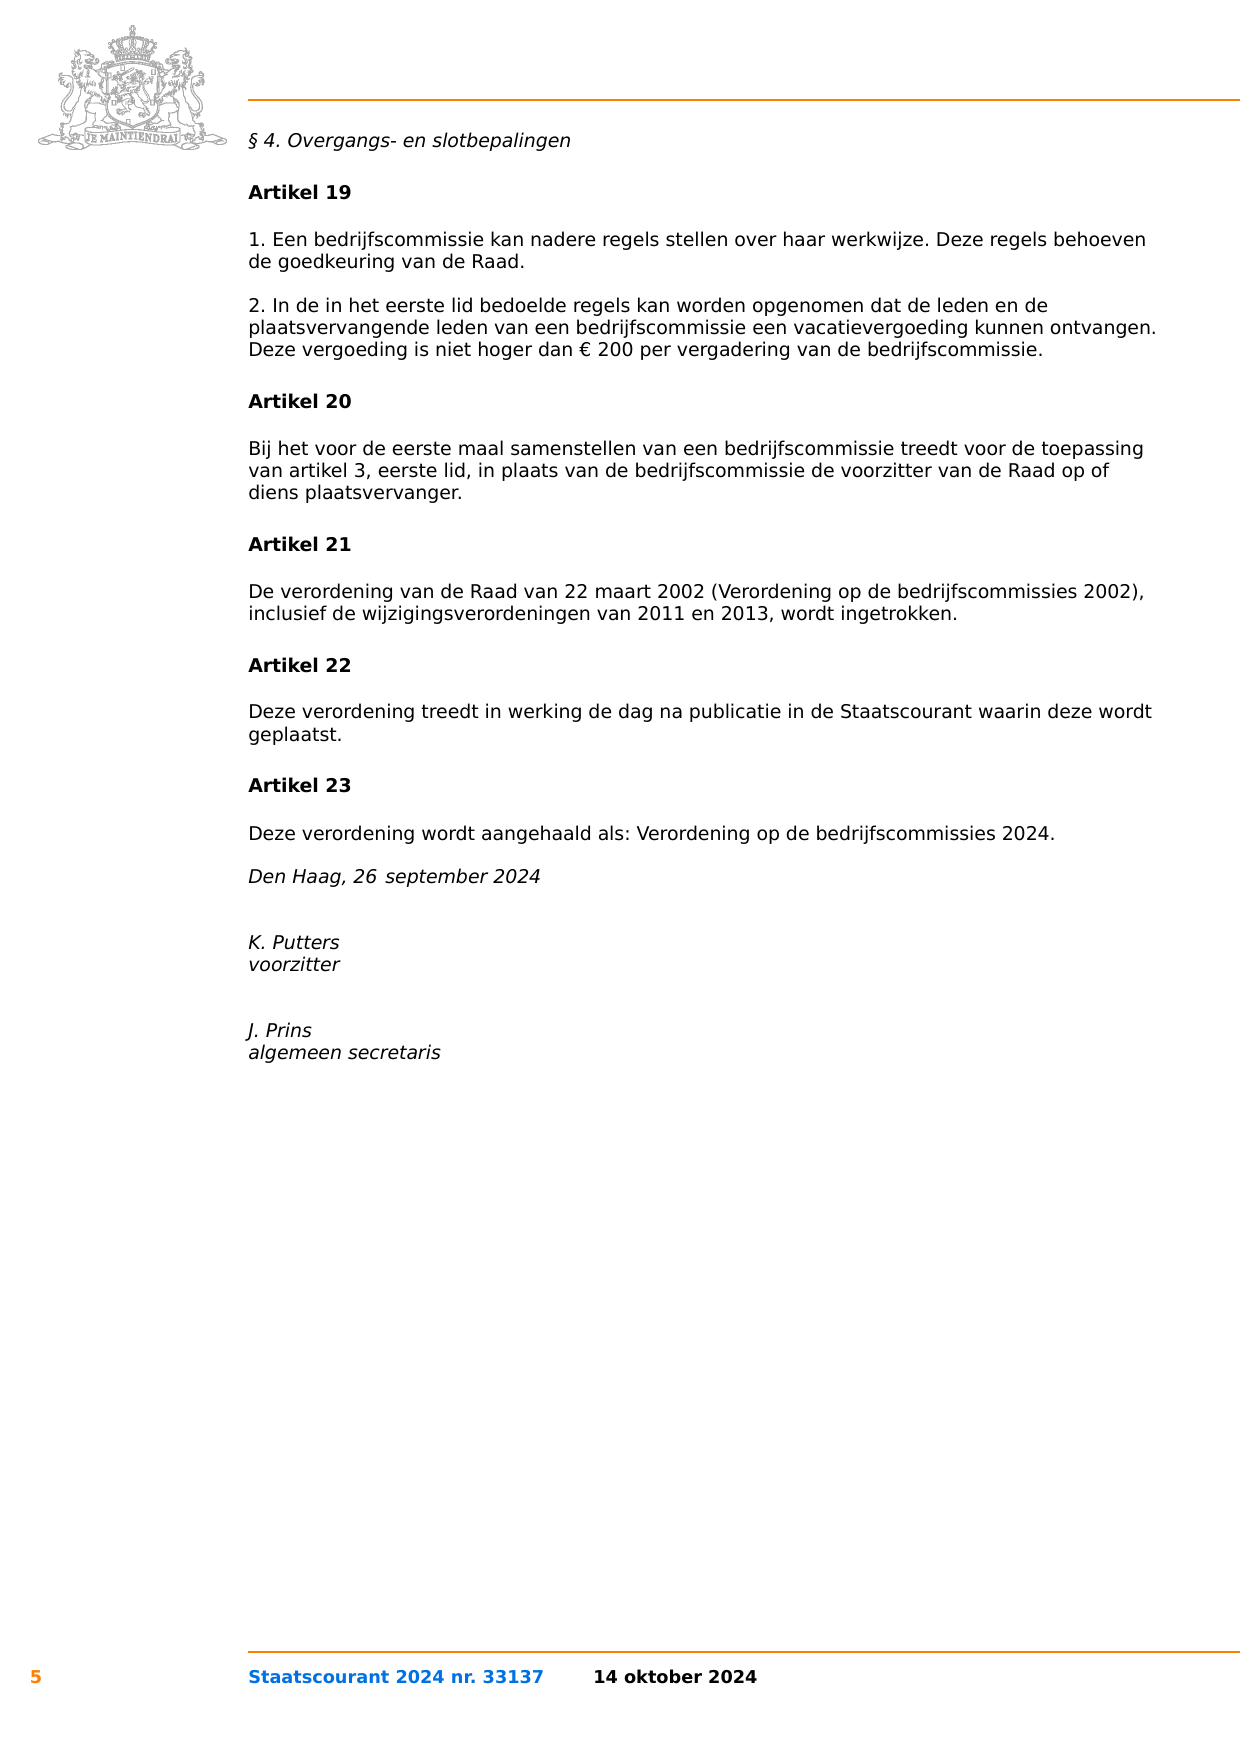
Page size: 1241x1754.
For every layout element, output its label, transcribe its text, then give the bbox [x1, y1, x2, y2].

text K. Putters voorzitter [248, 910, 1163, 976]
text 2. In de in het eerste lid bedoelde regels kan worden opgenomen dat de leden en de plaatsvervangende leden van een bedrijfscommissie een vacatievergoeding kunnen ontvangen. Deze vergoeding is niet hoger dan € 200 per vergadering van de bedrijfscommissie. [248, 295, 1163, 361]
text Den Haag, 26 september 2024 [248, 866, 1163, 888]
text 1. Een bedrijfscommissie kan nadere regels stellen over haar werkwijze. Deze regels behoeven de goedkeuring van de Raad. [248, 229, 1163, 273]
subtitle § 4. Overgangs- en slotbepalingen [248, 130, 1163, 152]
text De verordening van de Raad van 22 maart 2002 (Verordening op de bedrijfscommissies 2002), inclusief de wijzigingsverordeningen van 2011 en 2013, wordt ingetrokken. [248, 581, 1163, 624]
subtitle Artikel 21 [248, 533, 1163, 556]
text Deze verordening treedt in werking de dag na publicatie in de Staatscourant waarin deze wordt geplaatst. [248, 701, 1163, 745]
subtitle Artikel 23 [248, 775, 1163, 797]
text Deze verordening wordt aangehaald als: Verordening op de bedrijfscommissies 2024. [248, 822, 1163, 844]
text Bij het voor de eerste maal samenstellen van een bedrijfscommissie treedt voor de toepassing van artikel 3, eerste lid, in plaats van de bedrijfscommissie de voorzitter van de Raad op of diens plaatsvervanger. [248, 438, 1163, 503]
subtitle Artikel 22 [248, 654, 1163, 676]
subtitle Artikel 20 [248, 391, 1163, 413]
picture [38, 25, 227, 150]
text J. Prins algemeen secretaris [248, 998, 1163, 1064]
subtitle Artikel 19 [248, 182, 1163, 204]
